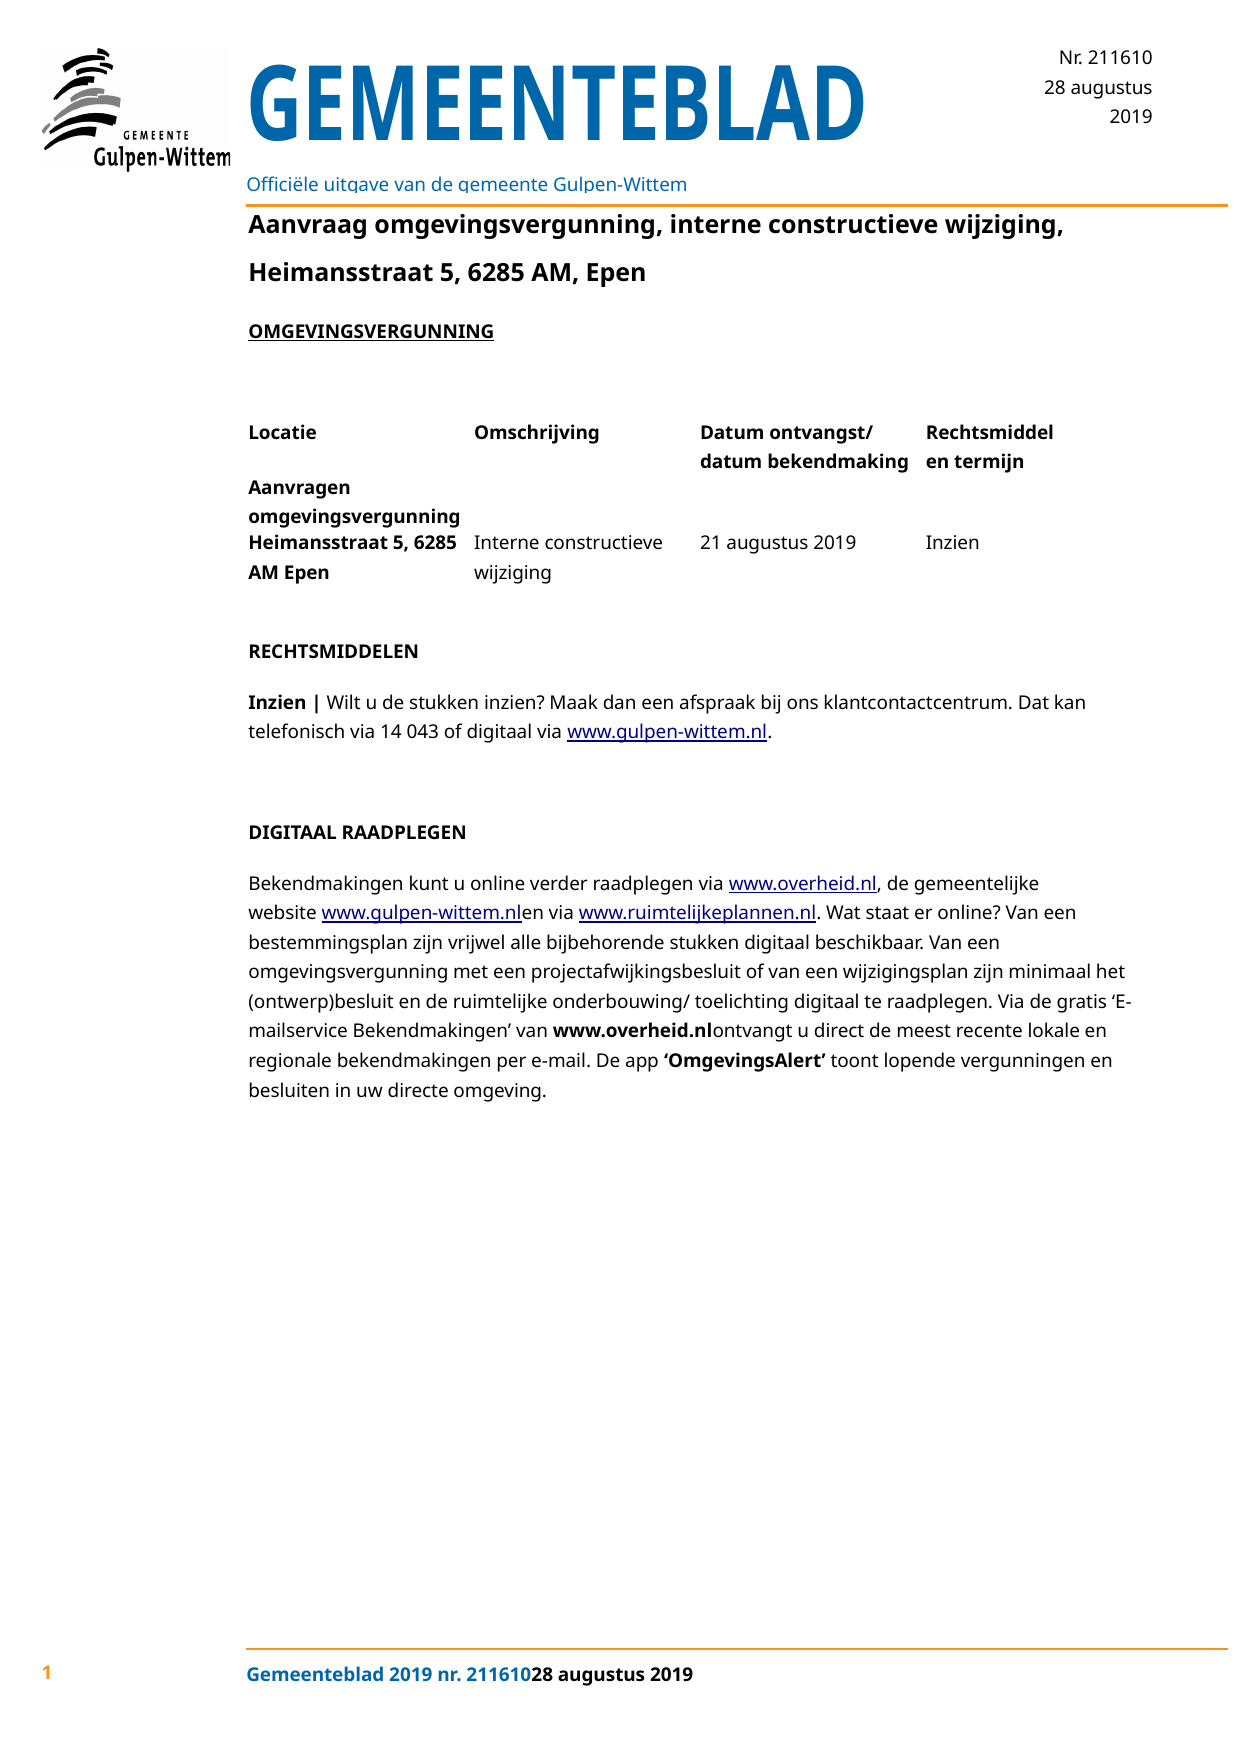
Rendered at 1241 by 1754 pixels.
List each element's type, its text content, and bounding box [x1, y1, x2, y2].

table_header Locatie [248, 419, 474, 474]
table_cell [474, 474, 700, 529]
table_cell [700, 474, 926, 529]
text Inzien | Wilt u de stukken inzien? Maak dan een afspraak bij ons klantcontactcentrum. Dat kan telefonisch via 14 043 of digitaal via www.gulpen-wittem.nl. [248, 689, 1152, 744]
table_cell 21 augustus 2019 [700, 530, 926, 585]
table_header Rechtsmiddel en termijn [926, 419, 1152, 474]
table_cell Heimansstraat 5, 6285 AM Epen [248, 530, 474, 585]
picture [41, 47, 231, 172]
table_header Omschrijving [474, 419, 700, 474]
table_cell Interne constructieve wijziging [474, 530, 700, 585]
text OMGEVINGSVERGUNNING [248, 318, 1152, 344]
table_cell [926, 474, 1152, 529]
text Bekendmakingen kunt u online verder raadplegen via www.overheid.nl, de gemeentelijke website www.gulpen-wittem.nlen via www.ruimtelijkeplannen.nl. Wat staat er online? Van een bestemmingsplan zijn vrijwel alle bijbehorende stukken digitaal beschikbaar. Van een omgevingsvergunning met een projectafwijkingsbesluit of van een wijzigingsplan zijn minimaal het (ontwerp)besluit en de ruimtelijke onderbouwing/ toelichting digitaal te raadplegen. Via de gratis ‘E-mailservice Bekendmakingen’ van www.overheid.nlontvangt u direct de meest recente lokale en regionale bekendmakingen per e-mail. De app ‘OmgevingsAlert’ toont lopende vergunningen en besluiten in uw directe omgeving. [248, 870, 1152, 1102]
text RECHTSMIDDELEN [248, 638, 1152, 664]
table_cell Inzien [926, 530, 1152, 585]
table_cell Aanvragen omgevingsvergunning [248, 474, 474, 529]
table_header Datum ontvangst/ datum bekendmaking [700, 419, 926, 474]
text Aanvraag omgevingsvergunning, interne constructieve wijziging, Heimansstraat 5, 6285 AM, Epen [248, 207, 1152, 288]
text DIGITAAL RAADPLEGEN [248, 819, 1152, 845]
